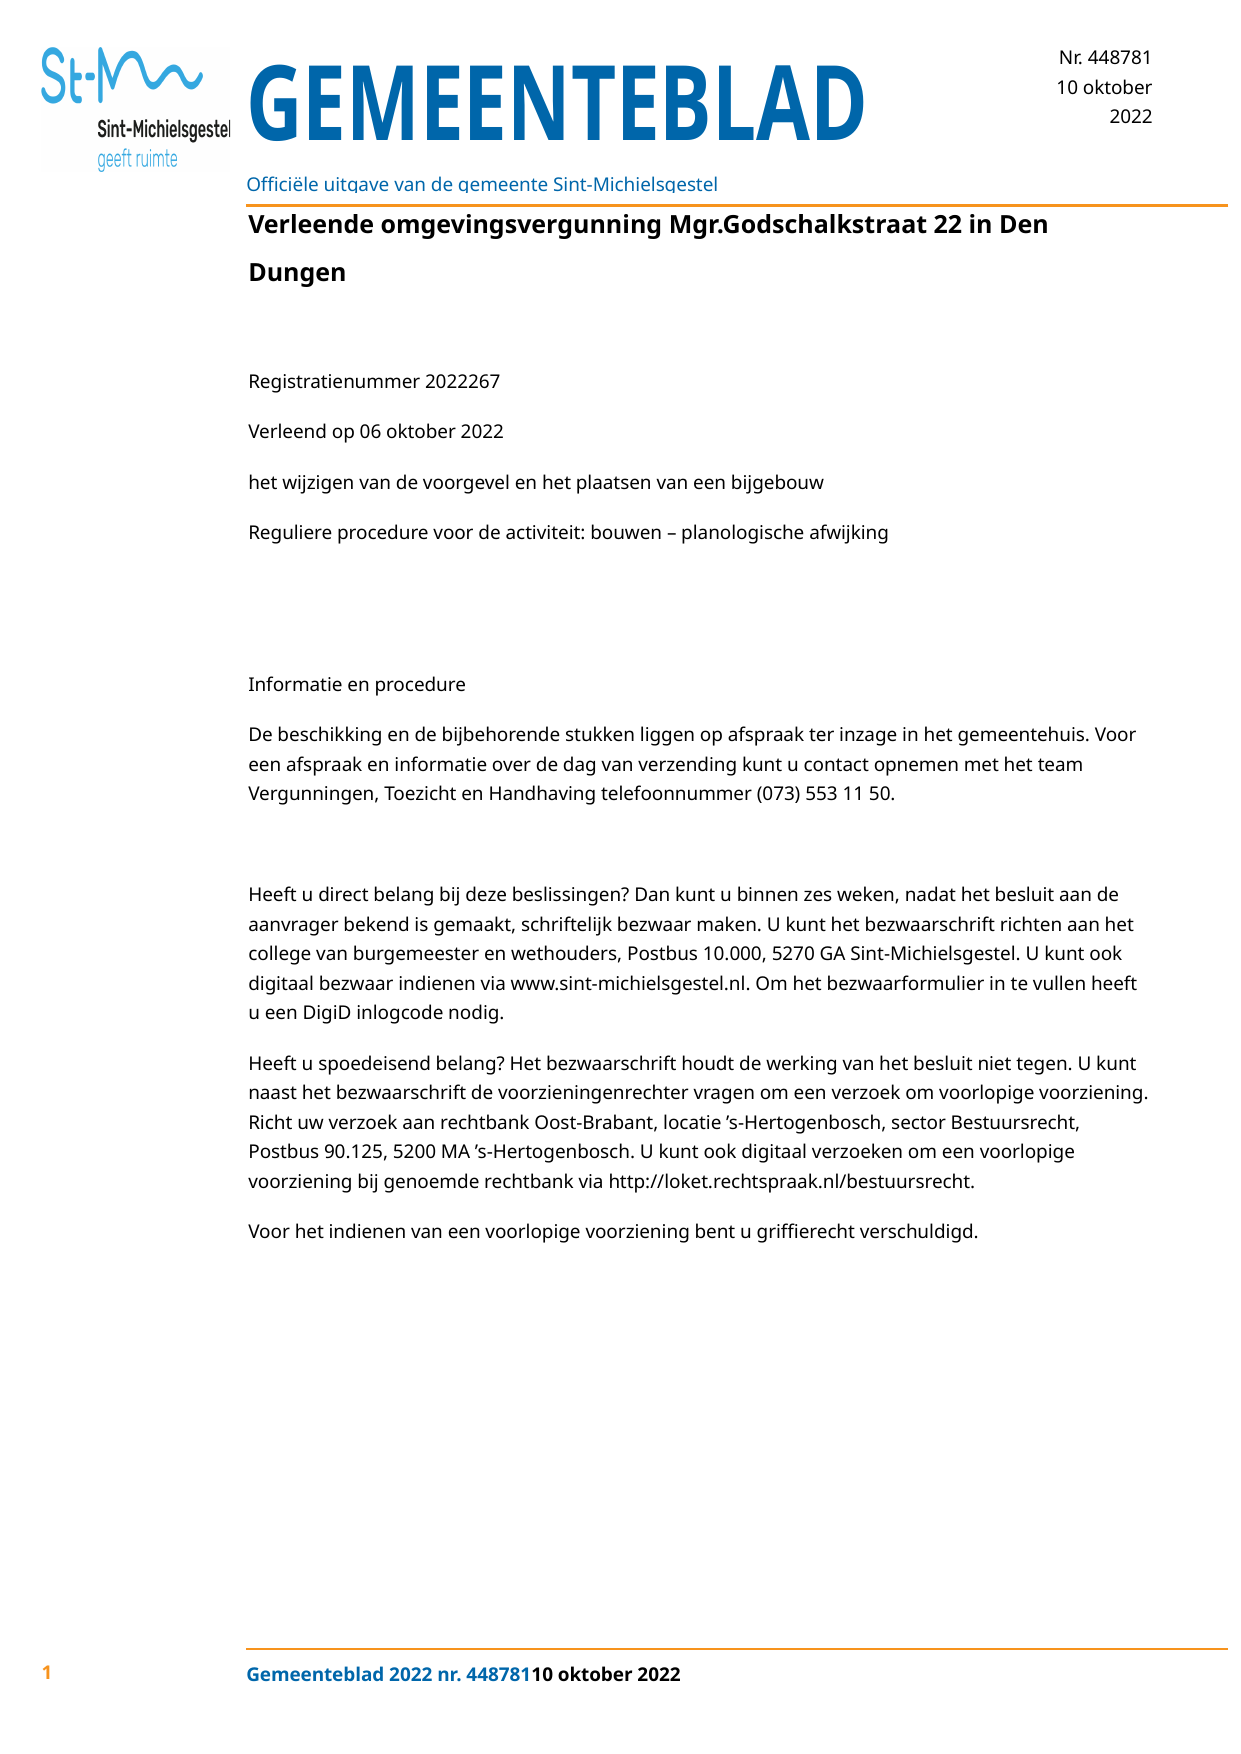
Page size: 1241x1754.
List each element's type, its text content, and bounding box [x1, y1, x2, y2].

text Registratienummer 2022267 [248, 368, 1152, 394]
picture [41, 47, 231, 172]
text Heeft u spoedeisend belang? Het bezwaarschrift houdt de werking van het besluit niet tegen. U kunt naast het bezwaarschrift de voorzieningenrechter vragen om een verzoek om voorlopige voorziening. Richt uw verzoek aan rechtbank Oost-Brabant, locatie ’s-Hertogenbosch, sector Bestuursrecht, Postbus 90.125, 5200 MA ’s-Hertogenbosch. U kunt ook digitaal verzoeken om een voorlopige voorziening bij genoemde rechtbank via http://loket.rechtspraak.nl/bestuursrecht. [248, 1050, 1152, 1194]
text Reguliere procedure voor de activiteit: bouwen – planologische afwijking [248, 519, 1152, 545]
text Heeft u direct belang bij deze beslissingen? Dan kunt u binnen zes weken, nadat het besluit aan de aanvrager bekend is gemaakt, schriftelijk bezwaar maken. U kunt het bezwaarschrift richten aan het college van burgemeester en wethouders, Postbus 10.000, 5270 GA Sint-Michielsgestel. U kunt ook digitaal bezwaar indienen via www.sint-michielsgestel.nl. Om het bezwaarformulier in te vullen heeft u een DigiD inlogcode nodig. [248, 881, 1152, 1025]
text Verleend op 06 oktober 2022 [248, 419, 1152, 444]
text Informatie en procedure [248, 671, 1152, 697]
text het wijzigen van de voorgevel en het plaatsen van een bijgebouw [248, 469, 1152, 495]
text De beschikking en de bijbehorende stukken liggen op afspraak ter inzage in het gemeentehuis. Voor een afspraak en informatie over de dag van verzending kunt u contact opnemen met het team Vergunningen, Toezicht en Handhaving telefoonnummer (073) 553 11 50. [248, 721, 1152, 806]
text Voor het indienen van een voorlopige voorziening bent u griffierecht verschuldigd. [248, 1219, 1152, 1244]
text Verleende omgevingsvergunning Mgr.Godschalkstraat 22 in Den Dungen [248, 207, 1152, 288]
